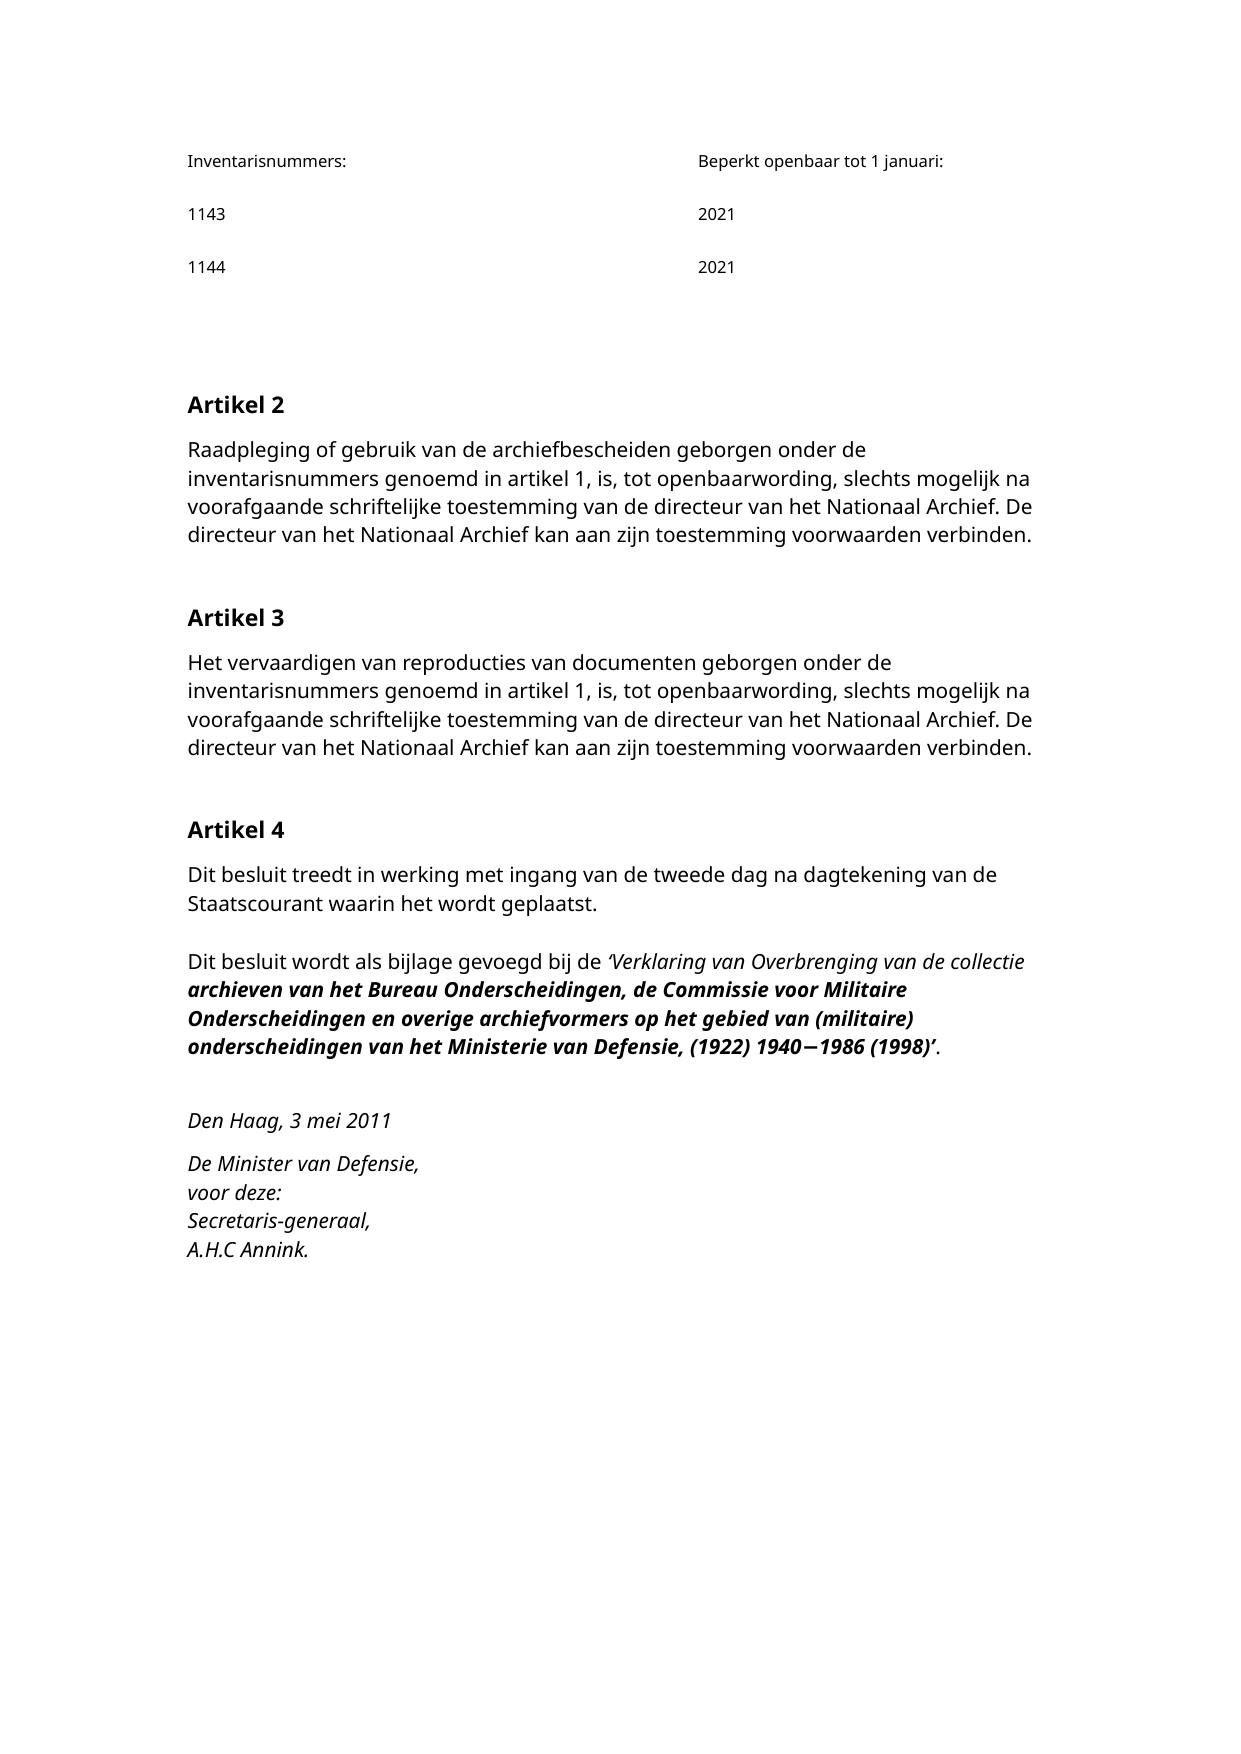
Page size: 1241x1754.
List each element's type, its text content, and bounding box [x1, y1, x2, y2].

text Secretaris-generaal, [187, 1206, 1053, 1235]
text A.H.C Annink. [187, 1235, 1053, 1263]
table_header Beperkt openbaar tot 1 januari: [698, 150, 1053, 203]
text Dit besluit wordt als bijlage gevoegd bij de ‘Verklaring van Overbrenging van de collectie archieven van het Bureau Onderscheidingen, de Commissie voor Militaire Onderscheidingen en overige archiefvormers op het gebied van (militaire) onderscheidingen van het Ministerie van Defensie, (1922) 1940−1986 (1998)’. [187, 947, 1053, 1061]
text voor deze: [187, 1178, 1053, 1206]
text Het vervaardigen van reproducties van documenten geborgen onder de inventarisnummers genoemd in artikel 1, is, tot openbaarwording, slechts mogelijk na voorafgaande schriftelijke toestemming van de directeur van het Nationaal Archief. De directeur van het Nationaal Archief kan aan zijn toestemming voorwaarden verbinden. [187, 648, 1053, 762]
text Den Haag, 3 mei 2011 [187, 1106, 1053, 1134]
subtitle Artikel 4 [187, 814, 1053, 845]
subtitle Artikel 3 [187, 602, 1053, 633]
subtitle Artikel 2 [187, 389, 1053, 420]
table_cell 1143 [188, 203, 698, 255]
table_header Inventarisnummers: [188, 150, 698, 203]
text Raadpleging of gebruik van de archiefbescheiden geborgen onder de inventarisnummers genoemd in artikel 1, is, tot openbaarwording, slechts mogelijk na voorafgaande schriftelijke toestemming van de directeur van het Nationaal Archief. De directeur van het Nationaal Archief kan aan zijn toestemming voorwaarden verbinden. [187, 435, 1053, 549]
table_cell 1144 [188, 255, 698, 308]
text Dit besluit treedt in werking met ingang van de tweede dag na dagtekening van de Staatscourant waarin het wordt geplaatst. [187, 860, 1053, 917]
table_cell 2021 [698, 203, 1053, 255]
table_cell 2021 [698, 255, 1053, 308]
text De Minister van Defensie, [187, 1149, 1053, 1178]
